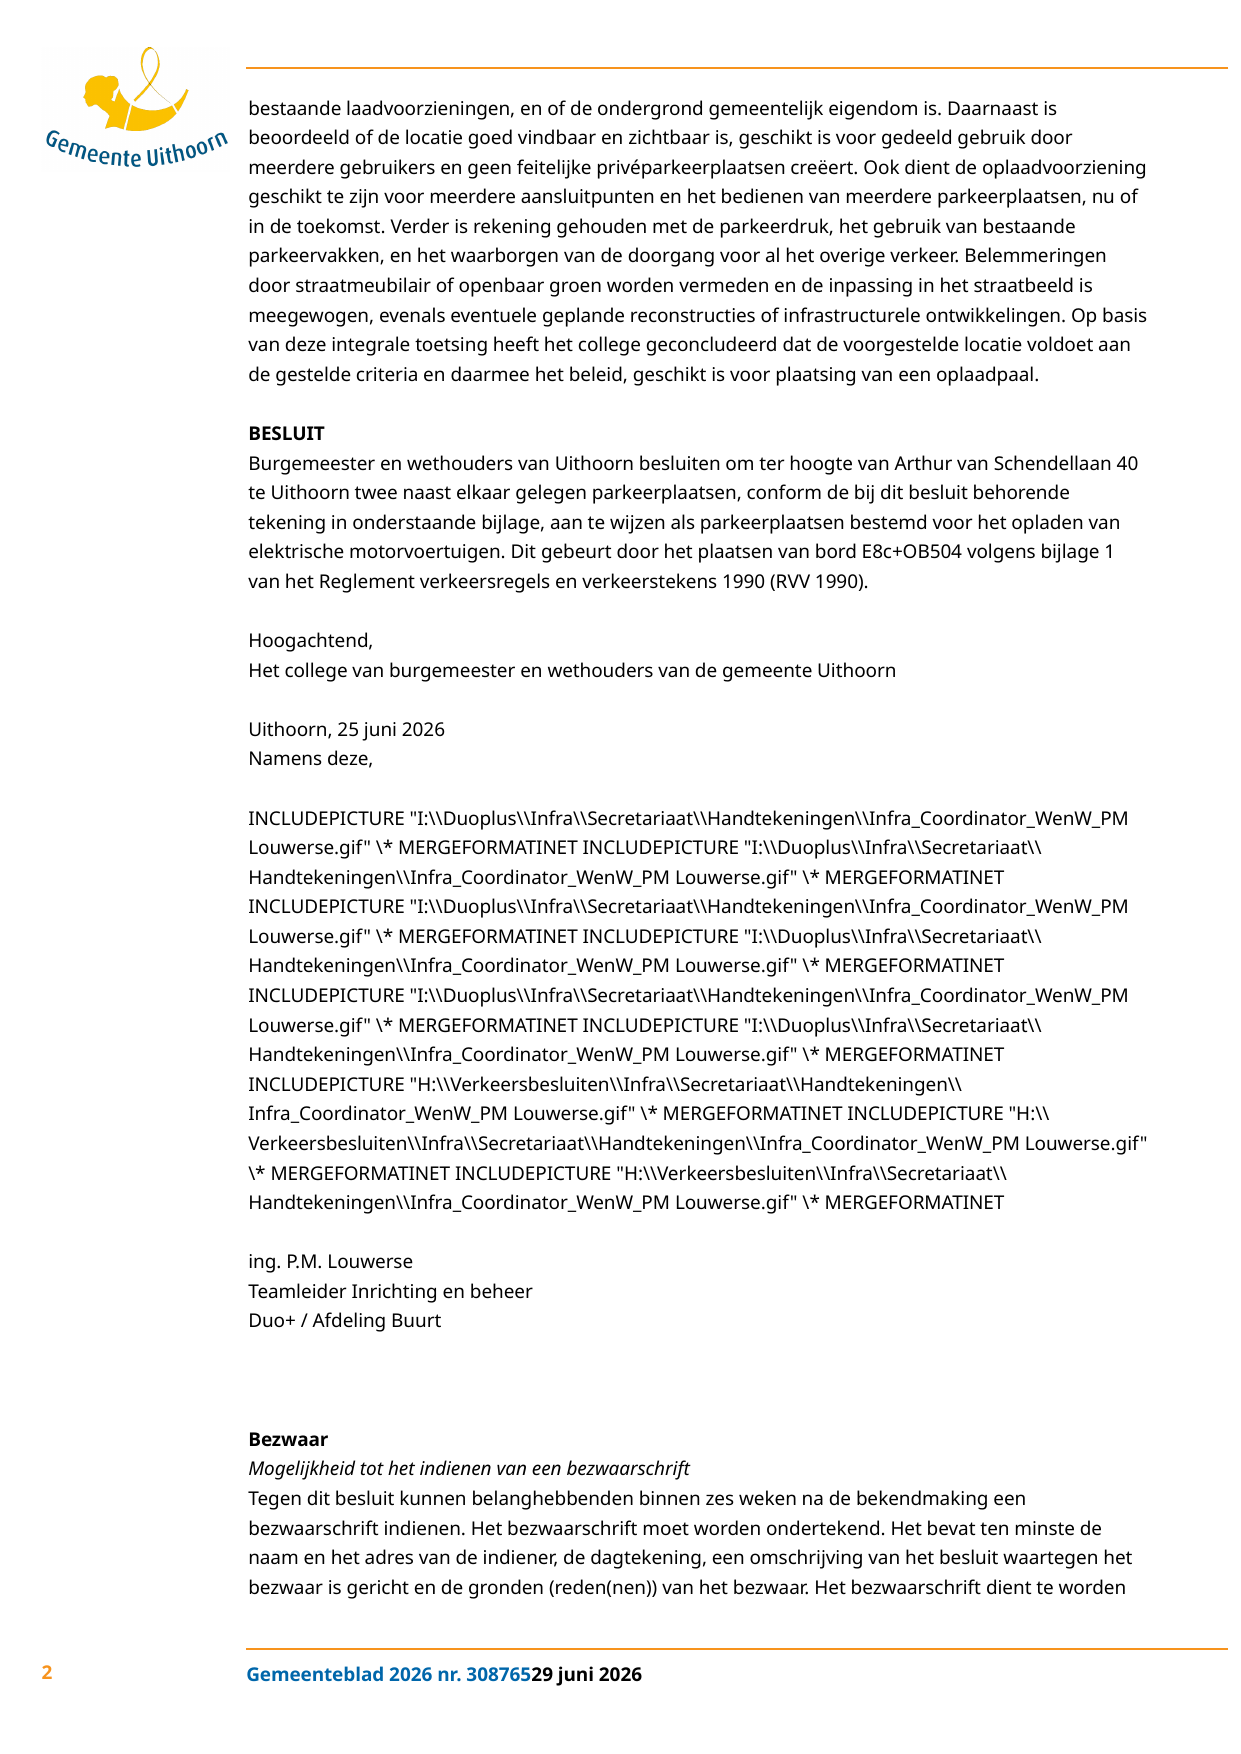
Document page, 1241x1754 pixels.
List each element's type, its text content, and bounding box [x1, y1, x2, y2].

text Duo+ / Afdeling Buurt [248, 1308, 1152, 1333]
text Tegen dit besluit kunnen belanghebbenden binnen zes weken na de bekendmaking een bezwaarschrift indienen. Het bezwaarschrift moet worden ondertekend. Het bevat ten minste de naam en het adres van de indiener, de dagtekening, een omschrijving van het besluit waartegen het bezwaar is gericht en de gronden (reden(nen)) van het bezwaar. Het bezwaarschrift dient te worden [248, 1485, 1152, 1600]
text Mogelijkheid tot het indienen van een bezwaarschrift [248, 1456, 1152, 1481]
text Het college van burgemeester en wethouders van de gemeente Uithoorn [248, 657, 1152, 683]
text BESLUIT [248, 420, 1152, 446]
text Namens deze, [248, 746, 1152, 771]
text INCLUDEPICTURE "I:\\Duoplus\\Infra\\Secretariaat\\Handtekeningen\\Infra_Coordinator_WenW_PM Louwerse.gif" \* MERGEFORMATINET INCLUDEPICTURE "I:\\Duoplus\\Infra\\Secretariaat\\Handtekeningen\\Infra_Coordinator_WenW_PM Louwerse.gif" \* MERGEFORMATINET INCLUDEPICTURE "I:\\Duoplus\\Infra\\Secretariaat\\Handtekeningen\\Infra_Coordinator_WenW_PM Louwerse.gif" \* MERGEFORMATINET INCLUDEPICTURE "I:\\Duoplus\\Infra\\Secretariaat\\Handtekeningen\\Infra_Coordinator_WenW_PM Louwerse.gif" \* MERGEFORMATINET INCLUDEPICTURE "I:\\Duoplus\\Infra\\Secretariaat\\Handtekeningen\\Infra_Coordinator_WenW_PM Louwerse.gif" \* MERGEFORMATINET INCLUDEPICTURE "I:\\Duoplus\\Infra\\Secretariaat\\Handtekeningen\\Infra_Coordinator_WenW_PM Louwerse.gif" \* MERGEFORMATINET INCLUDEPICTURE "H:\\Verkeersbesluiten\\Infra\\Secretariaat\\Handtekeningen\\Infra_Coordinator_WenW_PM Louwerse.gif" \* MERGEFORMATINET INCLUDEPICTURE "H:\\Verkeersbesluiten\\Infra\\Secretariaat\\Handtekeningen\\Infra_Coordinator_WenW_PM Louwerse.gif" \* MERGEFORMATINET INCLUDEPICTURE "H:\\Verkeersbesluiten\\Infra\\Secretariaat\\Handtekeningen\\Infra_Coordinator_WenW_PM Louwerse.gif" \* MERGEFORMATINET [248, 805, 1152, 1215]
text Teamleider Inrichting en beheer [248, 1278, 1152, 1304]
text Uithoorn, 25 juni 2026 [248, 716, 1152, 742]
text bestaande laadvoorzieningen, en of de ondergrond gemeentelijk eigendom is. Daarnaast is beoordeeld of de locatie goed vindbaar en zichtbaar is, geschikt is voor gedeeld gebruik door meerdere gebruikers en geen feitelijke privéparkeerplaatsen creëert. Ook dient de oplaadvoorziening geschikt te zijn voor meerdere aansluitpunten en het bedienen van meerdere parkeerplaatsen, nu of in de toekomst. Verder is rekening gehouden met de parkeerdruk, het gebruik van bestaande parkeervakken, en het waarborgen van de doorgang voor al het overige verkeer. Belemmeringen door straatmeubilair of openbaar groen worden vermeden en de inpassing in het straatbeeld is meegewogen, evenals eventuele geplande reconstructies of infrastructurele ontwikkelingen. Op basis van deze integrale toetsing heeft het college geconcludeerd dat de voorgestelde locatie voldoet aan de gestelde criteria en daarmee het beleid, geschikt is voor plaatsing van een oplaadpaal. [248, 95, 1152, 387]
text Bezwaar [248, 1426, 1152, 1452]
text Burgemeester en wethouders van Uithoorn besluiten om ter hoogte van Arthur van Schendellaan 40 te Uithoorn twee naast elkaar gelegen parkeerplaatsen, conform de bij dit besluit behorende tekening in onderstaande bijlage, aan te wijzen als parkeerplaatsen bestemd voor het opladen van elektrische motorvoertuigen. Dit gebeurt door het plaatsen van bord E8c+OB504 volgens bijlage 1 van het Reglement verkeersregels en verkeerstekens 1990 (RVV 1990). [248, 450, 1152, 594]
text ing. P.M. Louwerse [248, 1248, 1152, 1274]
picture [41, 47, 231, 172]
text Hoogachtend, [248, 627, 1152, 653]
